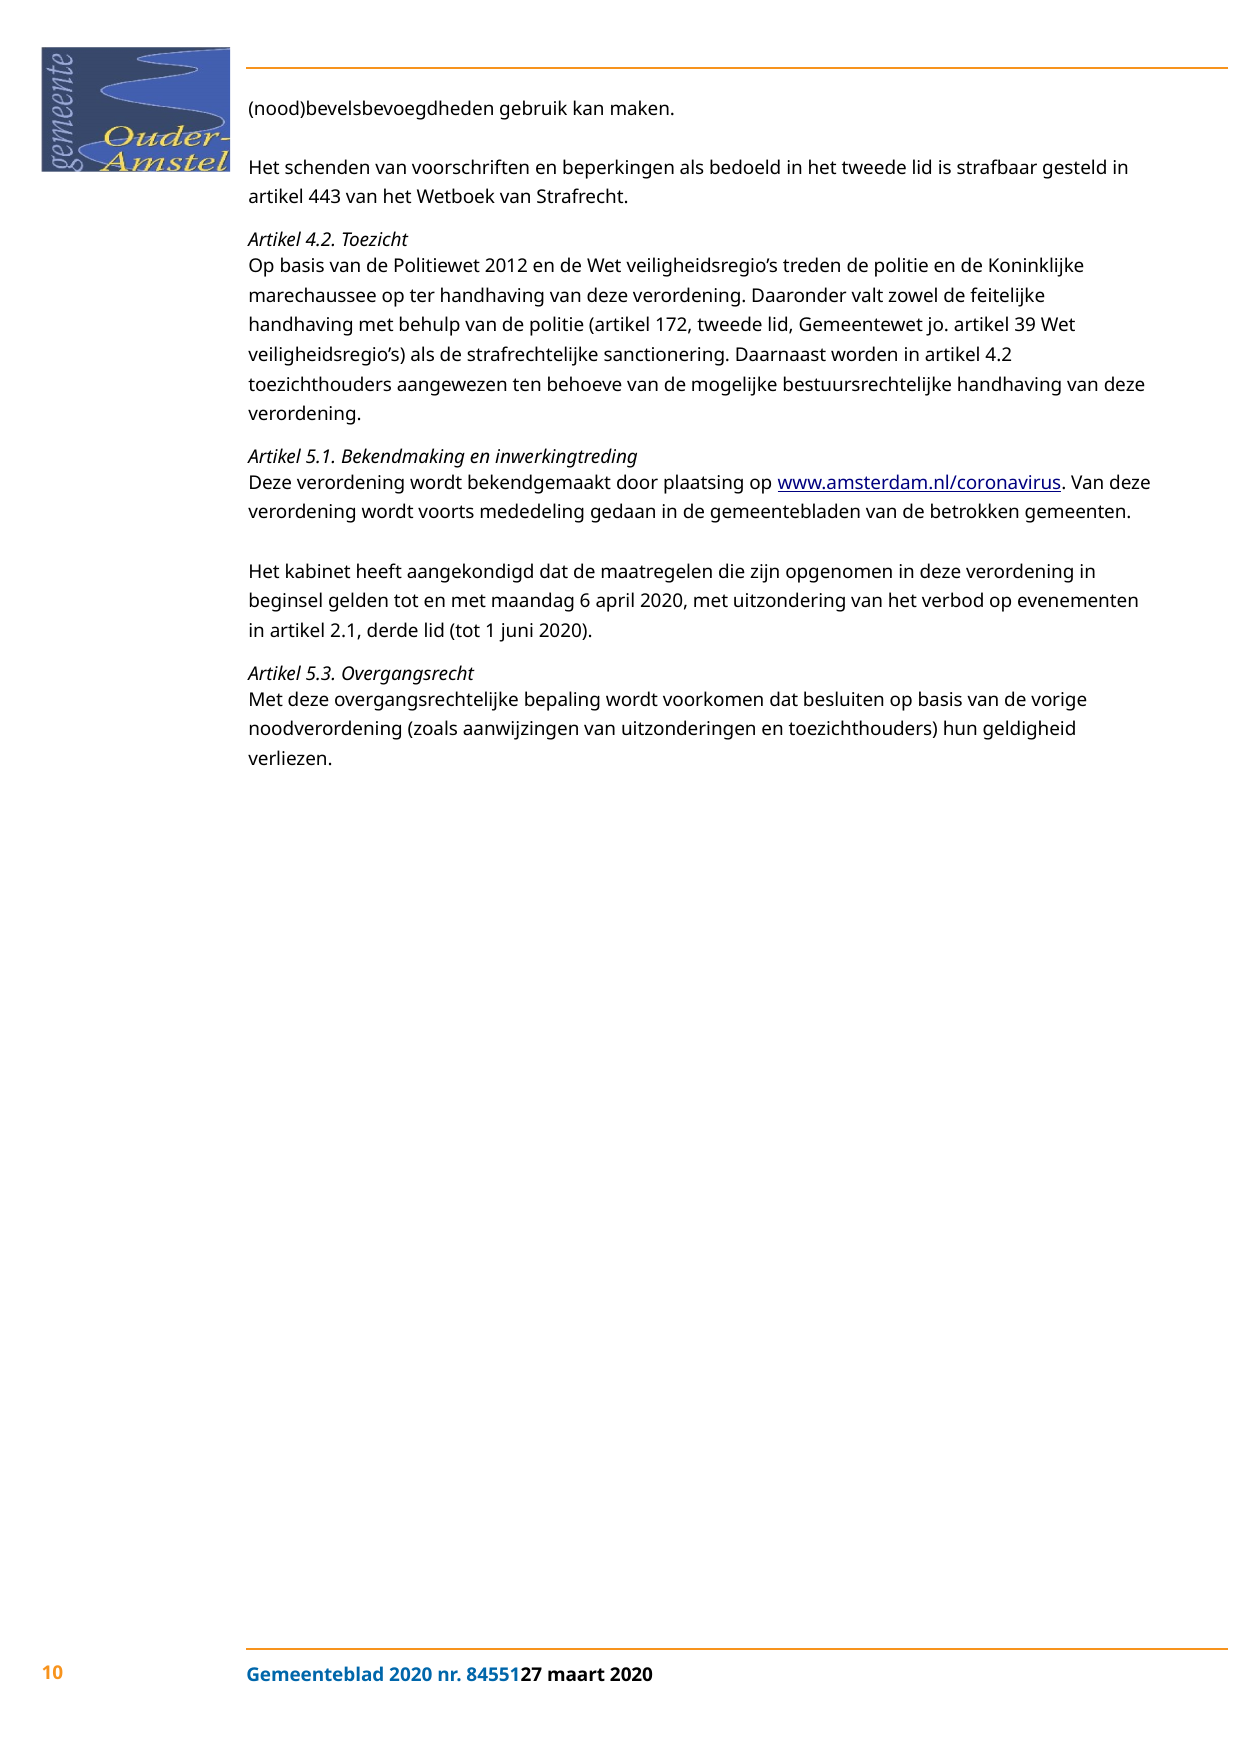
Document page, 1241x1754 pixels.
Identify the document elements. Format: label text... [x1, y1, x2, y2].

text Het schenden van voorschriften en beperkingen als bedoeld in het tweede lid is strafbaar gesteld in artikel 443 van het Wetboek van Strafrecht. [248, 154, 1152, 209]
picture [41, 47, 231, 172]
text Artikel 5.1. Bekendmaking en inwerkingtreding [248, 443, 1152, 469]
text Met deze overgangsrechtelijke bepaling wordt voorkomen dat besluiten op basis van de vorige noodverordening (zoals aanwijzingen van uitzonderingen en toezichthouders) hun geldigheid verliezen. [248, 686, 1152, 771]
text (nood)bevelsbevoegdheden gebruik kan maken. [248, 95, 1152, 121]
text Op basis van de Politiewet 2012 en de Wet veiligheidsregio’s treden de politie en de Koninklijke marechaussee op ter handhaving van deze verordening. Daaronder valt zowel de feitelijke handhaving met behulp van de politie (artikel 172, tweede lid, Gemeentewet jo. artikel 39 Wet veiligheidsregio’s) als de strafrechtelijke sanctionering. Daarnaast worden in artikel 4.2 toezichthouders aangewezen ten behoeve van de mogelijke bestuursrechtelijke handhaving van deze verordening. [248, 252, 1152, 426]
text Artikel 5.3. Overgangsrecht [248, 660, 1152, 686]
text Deze verordening wordt bekendgemaakt door plaatsing op www.amsterdam.nl/coronavirus. Van deze verordening wordt voorts mededeling gedaan in de gemeentebladen van de betrokken gemeenten. [248, 469, 1152, 524]
text Artikel 4.2. Toezicht [248, 227, 1152, 252]
text Het kabinet heeft aangekondigd dat de maatregelen die zijn opgenomen in deze verordening in beginsel gelden tot en met maandag 6 april 2020, met uitzondering van het verbod op evenementen in artikel 2.1, derde lid (tot 1 juni 2020). [248, 558, 1152, 643]
